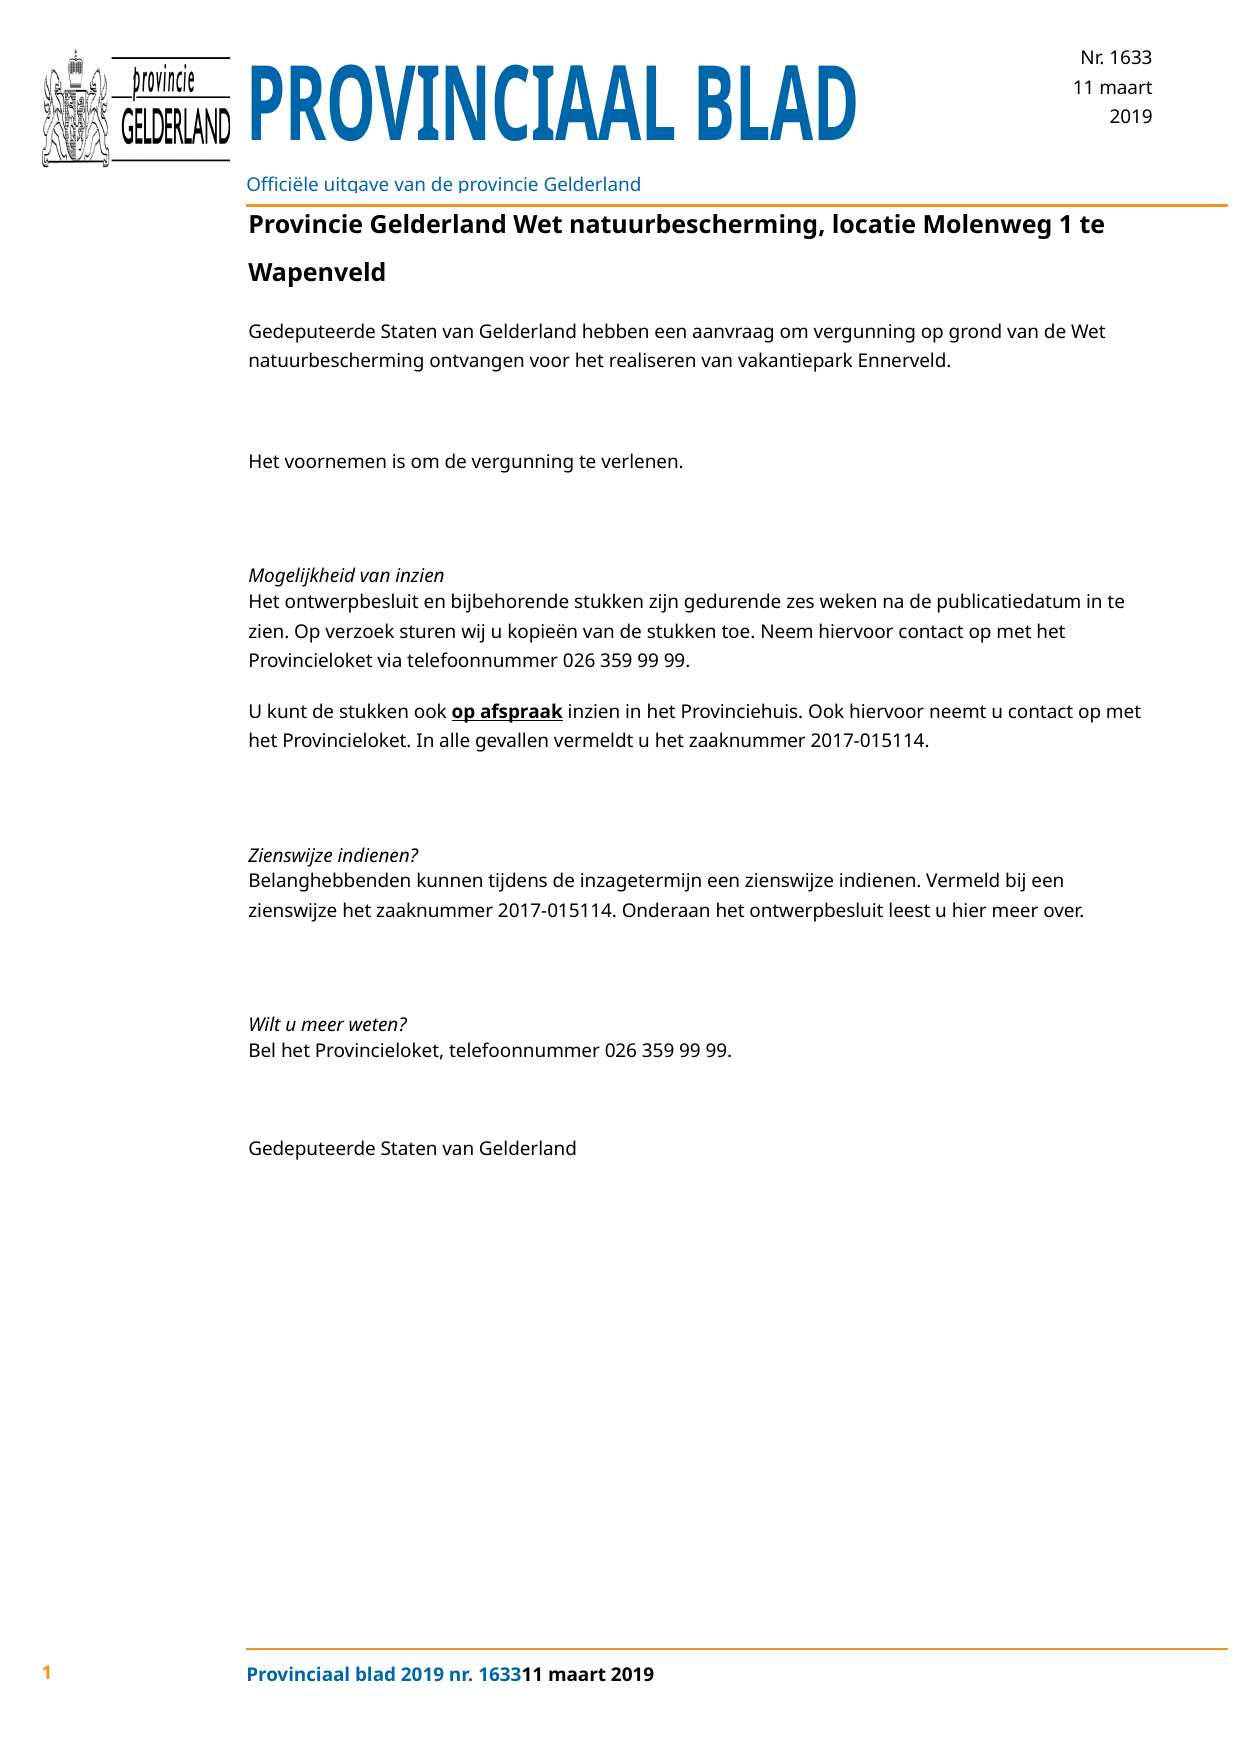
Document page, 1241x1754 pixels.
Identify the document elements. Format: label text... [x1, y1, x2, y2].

text Bel het Provincieloket, telefoonnummer 026 359 99 99. [248, 1037, 1152, 1063]
text Zienswijze indienen? [248, 842, 1152, 868]
text Gedeputeerde Staten van Gelderland [248, 1136, 1152, 1161]
text Gedeputeerde Staten van Gelderland hebben een aanvraag om vergunning op grond van de Wet natuurbescherming ontvangen voor het realiseren van vakantiepark Ennerveld. [248, 318, 1152, 373]
text U kunt de stukken ook op afspraak inzien in het Provinciehuis. Ook hiervoor neemt u contact op met het Provincieloket. In alle gevallen vermeldt u het zaaknummer 2017-015114. [248, 698, 1152, 753]
text Het ontwerpbesluit en bijbehorende stukken zijn gedurende zes weken na de publicatiedatum in te zien. Op verzoek sturen wij u kopieën van de stukken toe. Neem hiervoor contact op met het Provincieloket via telefoonnummer 026 359 99 99. [248, 588, 1152, 673]
picture [41, 47, 231, 172]
text Wilt u meer weten? [248, 1012, 1152, 1037]
text Provincie Gelderland Wet natuurbescherming, locatie Molenweg 1 te Wapenveld [248, 207, 1152, 288]
text Belanghebbenden kunnen tijdens de inzagetermijn een zienswijze indienen. Vermeld bij een zienswijze het zaaknummer 2017-015114. Onderaan het ontwerpbesluit leest u hier meer over. [248, 868, 1152, 923]
text Mogelijkheid van inzien [248, 563, 1152, 588]
text Het voornemen is om de vergunning te verlenen. [248, 448, 1152, 474]
